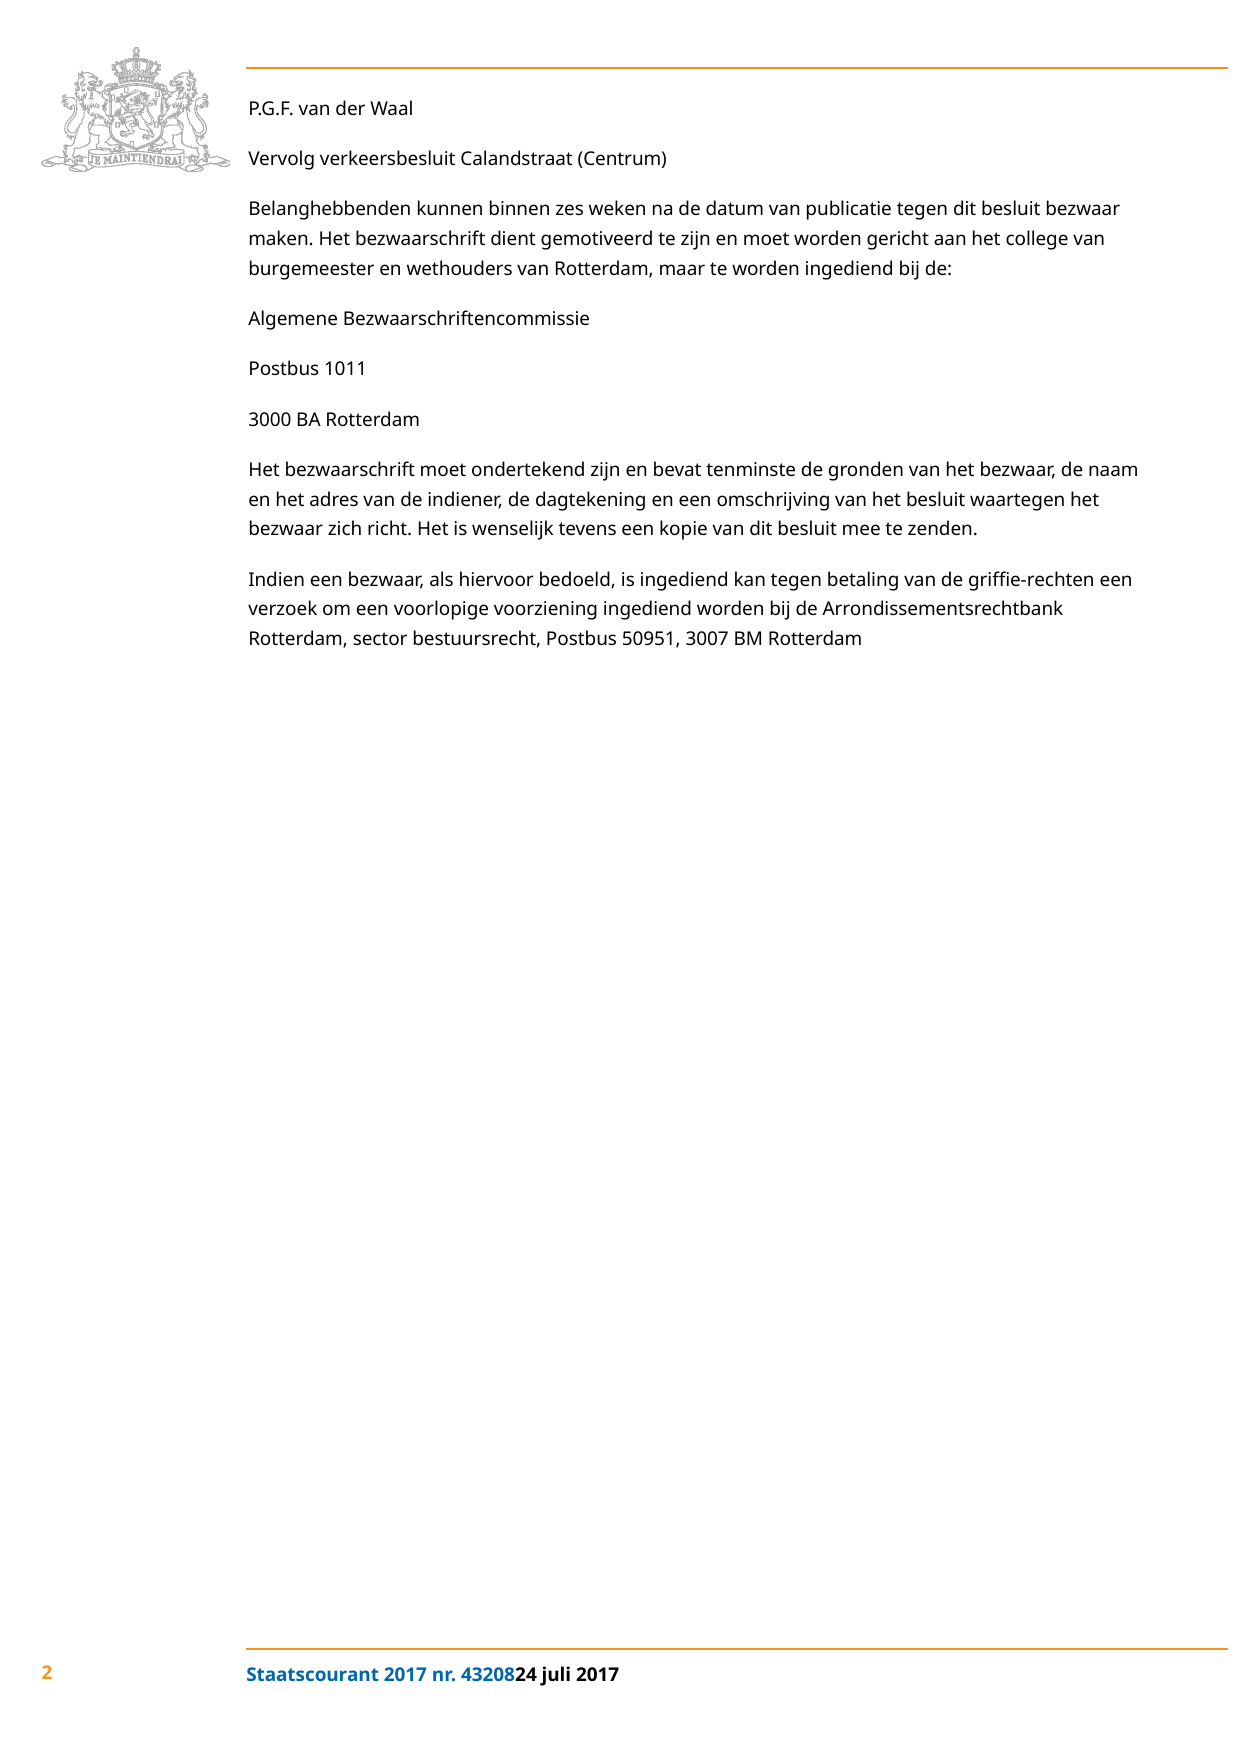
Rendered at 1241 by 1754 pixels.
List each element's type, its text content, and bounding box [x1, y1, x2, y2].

text P.G.F. van der Waal [248, 95, 1152, 121]
picture [41, 47, 231, 172]
text Indien een bezwaar, als hiervoor bedoeld, is ingediend kan tegen betaling van de griffie-rechten een verzoek om een voorlopige voorziening ingediend worden bij de Arrondissementsrechtbank Rotterdam, sector bestuursrecht, Postbus 50951, 3007 BM Rotterdam [248, 566, 1152, 651]
text Algemene Bezwaarschriftencommissie [248, 305, 1152, 331]
text 3000 BA Rotterdam [248, 406, 1152, 432]
text Het bezwaarschrift moet ondertekend zijn en bevat tenminste de gronden van het bezwaar, de naam en het adres van de indiener, de dagtekening en een omschrijving van het besluit waartegen het bezwaar zich richt. Het is wenselijk tevens een kopie van dit besluit mee te zenden. [248, 456, 1152, 541]
text Vervolg verkeersbesluit Calandstraat (Centrum) [248, 145, 1152, 171]
text Postbus 1011 [248, 356, 1152, 381]
text Belanghebbenden kunnen binnen zes weken na de datum van publicatie tegen dit besluit bezwaar maken. Het bezwaarschrift dient gemotiveerd te zijn en moet worden gericht aan het college van burgemeester en wethouders van Rotterdam, maar te worden ingediend bij de: [248, 196, 1152, 281]
